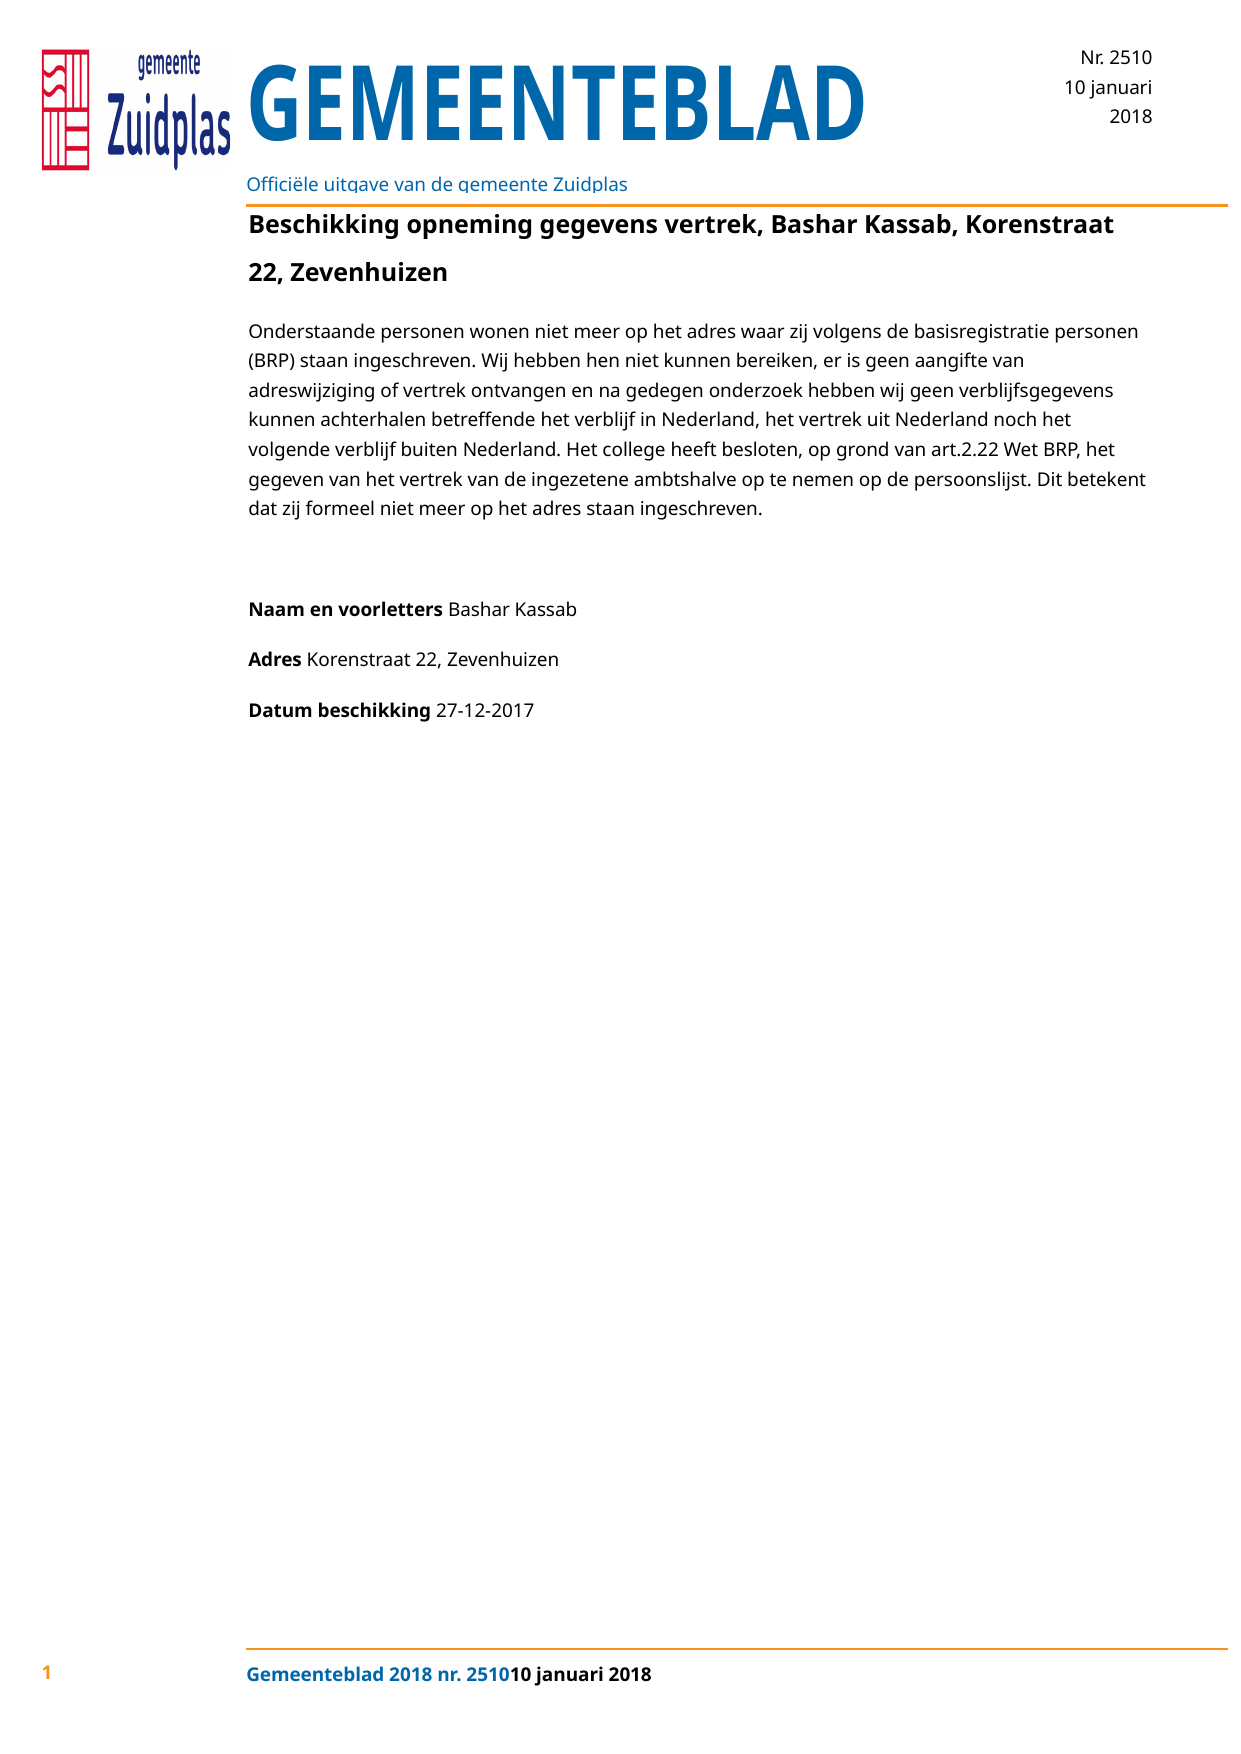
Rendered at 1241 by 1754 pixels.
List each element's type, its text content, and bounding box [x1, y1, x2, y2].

text Datum beschikking 27-12-2017 [248, 697, 1152, 723]
picture [41, 47, 231, 172]
text Beschikking opneming gegevens vertrek, Bashar Kassab, Korenstraat 22, Zevenhuizen [248, 207, 1152, 288]
text Adres Korenstraat 22, Zevenhuizen [248, 647, 1152, 672]
text Naam en voorletters Bashar Kassab [248, 596, 1152, 622]
text Onderstaande personen wonen niet meer op het adres waar zij volgens de basisregistratie personen (BRP) staan ingeschreven. Wij hebben hen niet kunnen bereiken, er is geen aangifte van adreswijziging of vertrek ontvangen en na gedegen onderzoek hebben wij geen verblijfsgegevens kunnen achterhalen betreffende het verblijf in Nederland, het vertrek uit Nederland noch het volgende verblijf buiten Nederland. Het college heeft besloten, op grond van art.2.22 Wet BRP, het gegeven van het vertrek van de ingezetene ambtshalve op te nemen op de persoonslijst. Dit betekent dat zij formeel niet meer op het adres staan ingeschreven. [248, 318, 1152, 521]
